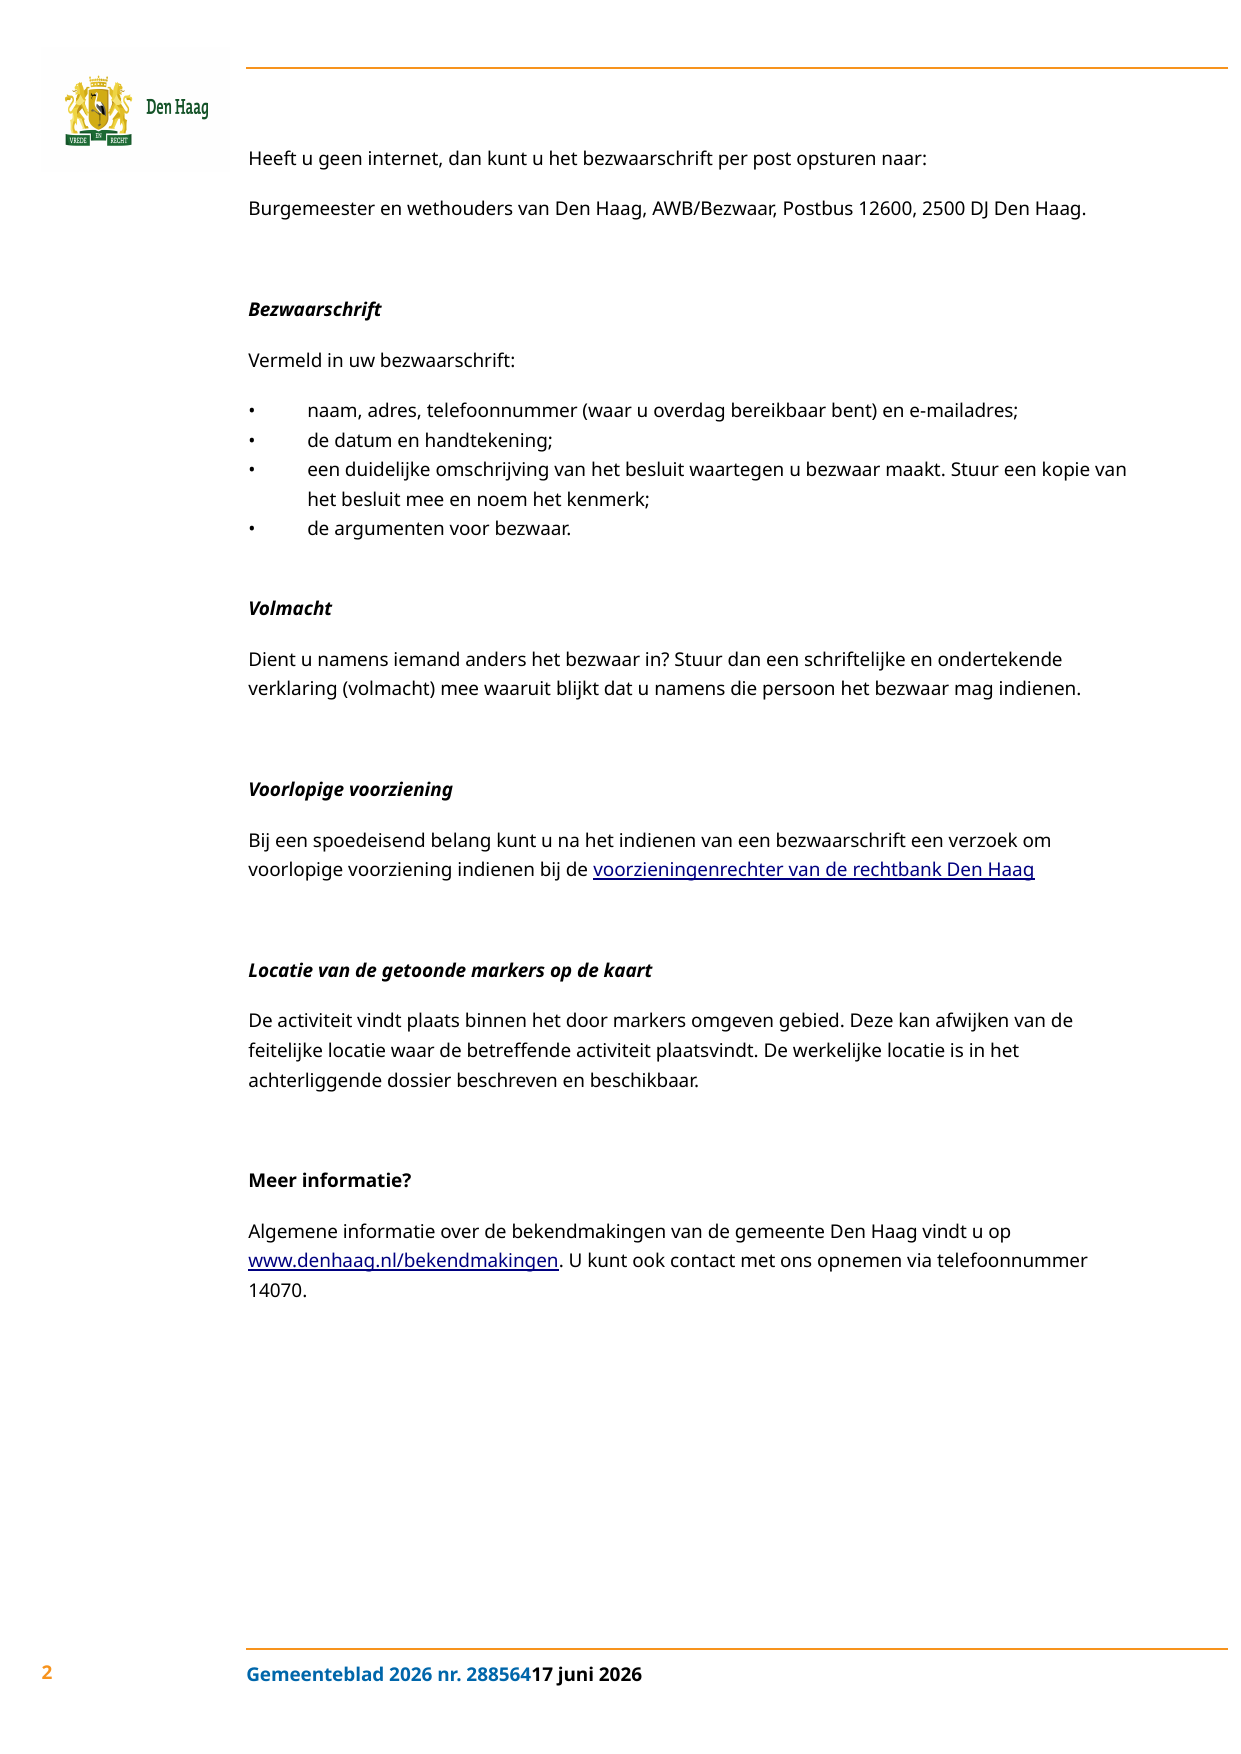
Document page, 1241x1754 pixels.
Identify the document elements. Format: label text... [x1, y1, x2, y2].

list de datum en handtekening; [248, 427, 1152, 453]
text Volmacht [248, 596, 1152, 621]
list naam, adres, telefoonnummer (waar u overdag bereikbaar bent) en e-mailadres; [248, 397, 1152, 423]
text Bij een spoedeisend belang kunt u na het indienen van een bezwaarschrift een verzoek om voorlopige voorziening indienen bij de voorzieningenrechter van de rechtbank Den Haag [248, 827, 1152, 882]
text Burgemeester en wethouders van Den Haag, AWB/Bezwaar, Postbus 12600, 2500 DJ Den Haag. [248, 196, 1152, 221]
text Meer informatie? [248, 1168, 1152, 1193]
text Heeft u geen internet, dan kunt u het bezwaarschrift per post opsturen naar: [248, 145, 1152, 171]
picture [41, 47, 231, 172]
text Vermeld in uw bezwaarschrift: [248, 347, 1152, 373]
text De activiteit vindt plaats binnen het door markers omgeven gebied. Deze kan afwijken van de feitelijke locatie waar de betreffende activiteit plaatsvindt. De werkelijke locatie is in het achterliggende dossier beschreven en beschikbaar. [248, 1008, 1152, 1093]
text Algemene informatie over de bekendmakingen van de gemeente Den Haag vindt u op www.denhaag.nl/bekendmakingen. U kunt ook contact met ons opnemen via telefoonnummer 14070. [248, 1218, 1152, 1303]
text Locatie van de getoonde markers op de kaart [248, 957, 1152, 983]
text Bezwaarschrift [248, 296, 1152, 322]
list een duidelijke omschrijving van het besluit waartegen u bezwaar maakt. Stuur een kopie van het besluit mee en noem het kenmerk; [248, 456, 1152, 512]
text Dient u namens iemand anders het bezwaar in? Stuur dan een schriftelijke en ondertekende verklaring (volmacht) mee waaruit blijkt dat u namens die persoon het bezwaar mag indienen. [248, 646, 1152, 701]
text Voorlopige voorziening [248, 776, 1152, 802]
list de argumenten voor bezwaar. [248, 516, 1152, 541]
